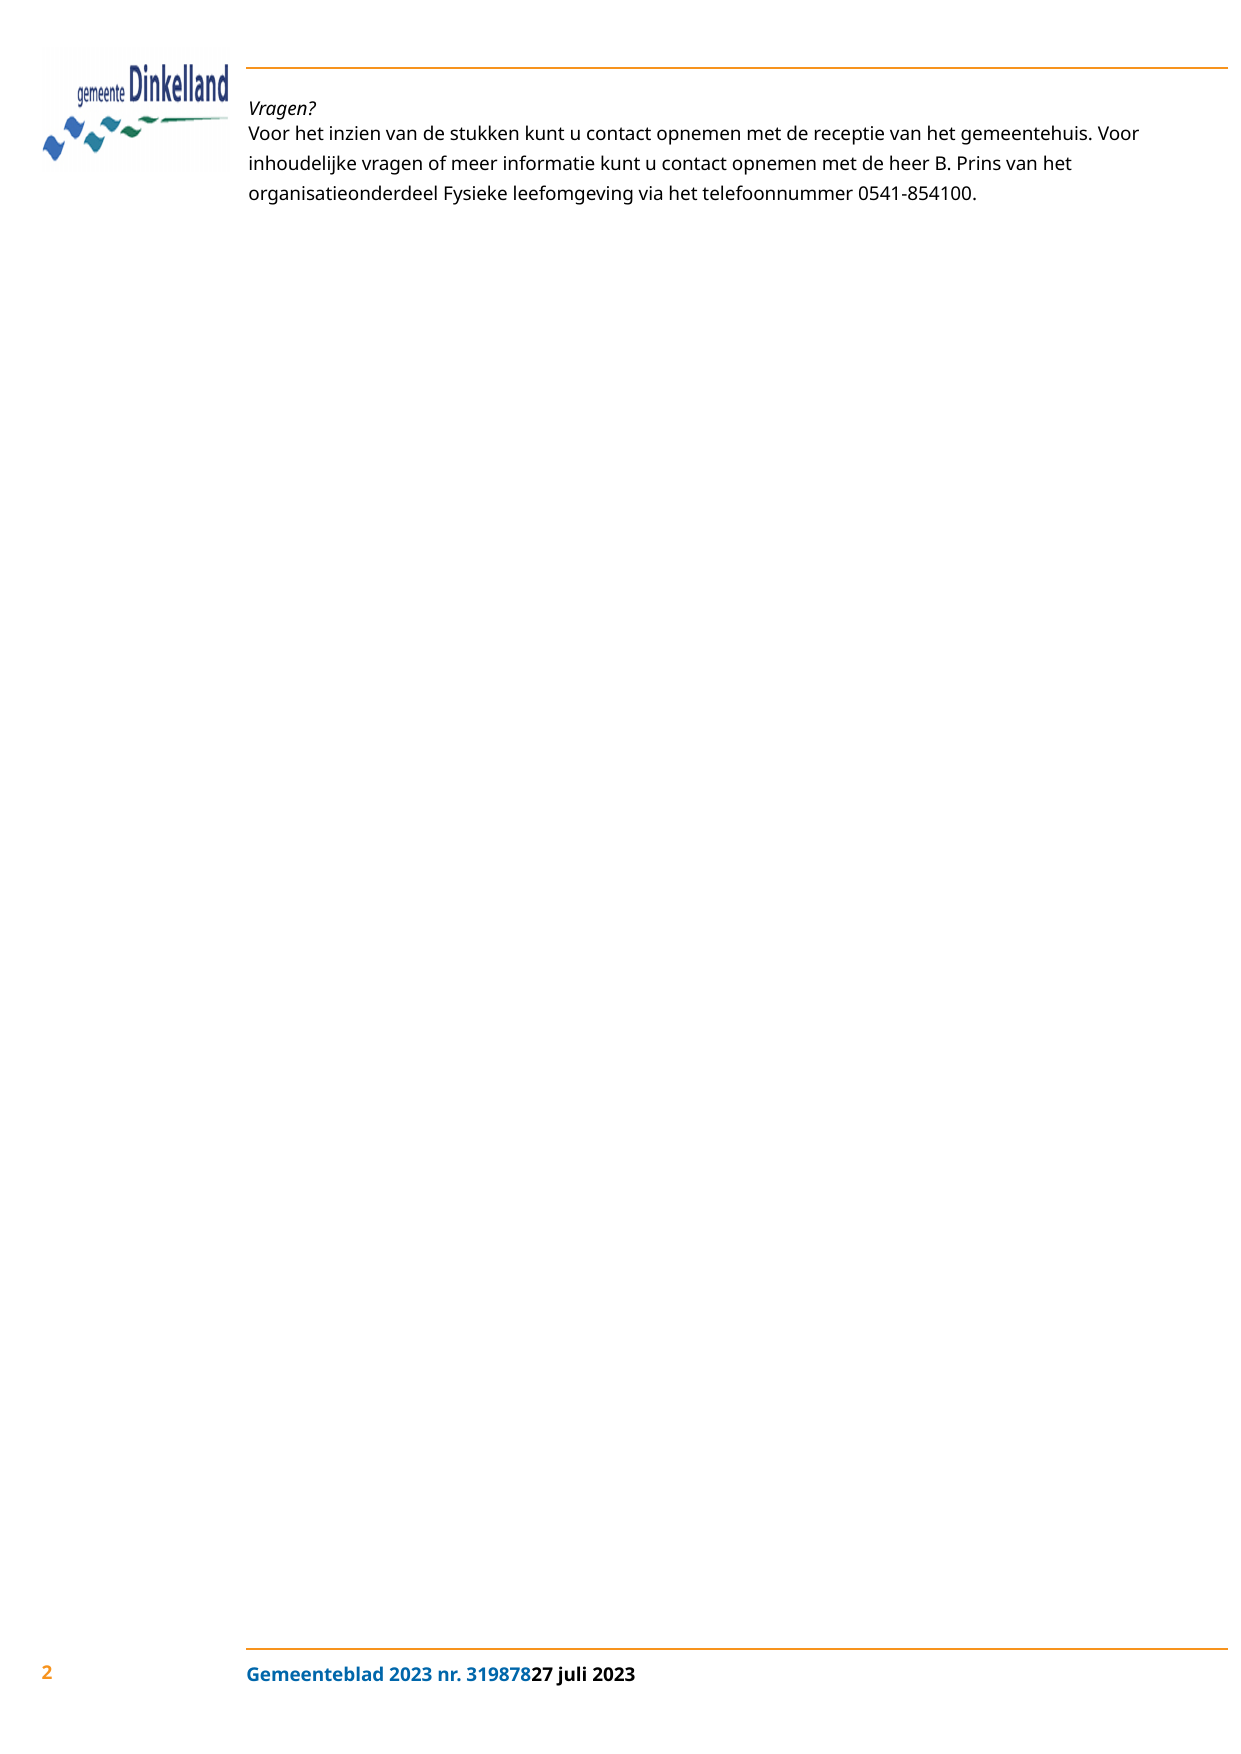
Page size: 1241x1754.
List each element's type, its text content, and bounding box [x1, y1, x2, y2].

text Vragen? [248, 95, 1152, 121]
text Voor het inzien van de stukken kunt u contact opnemen met de receptie van het gemeentehuis. Voor inhoudelijke vragen of meer informatie kunt u contact opnemen met de heer B. Prins van het organisatieonderdeel Fysieke leefomgeving via het telefoonnummer 0541-854100. [248, 121, 1152, 205]
picture [41, 47, 231, 172]
